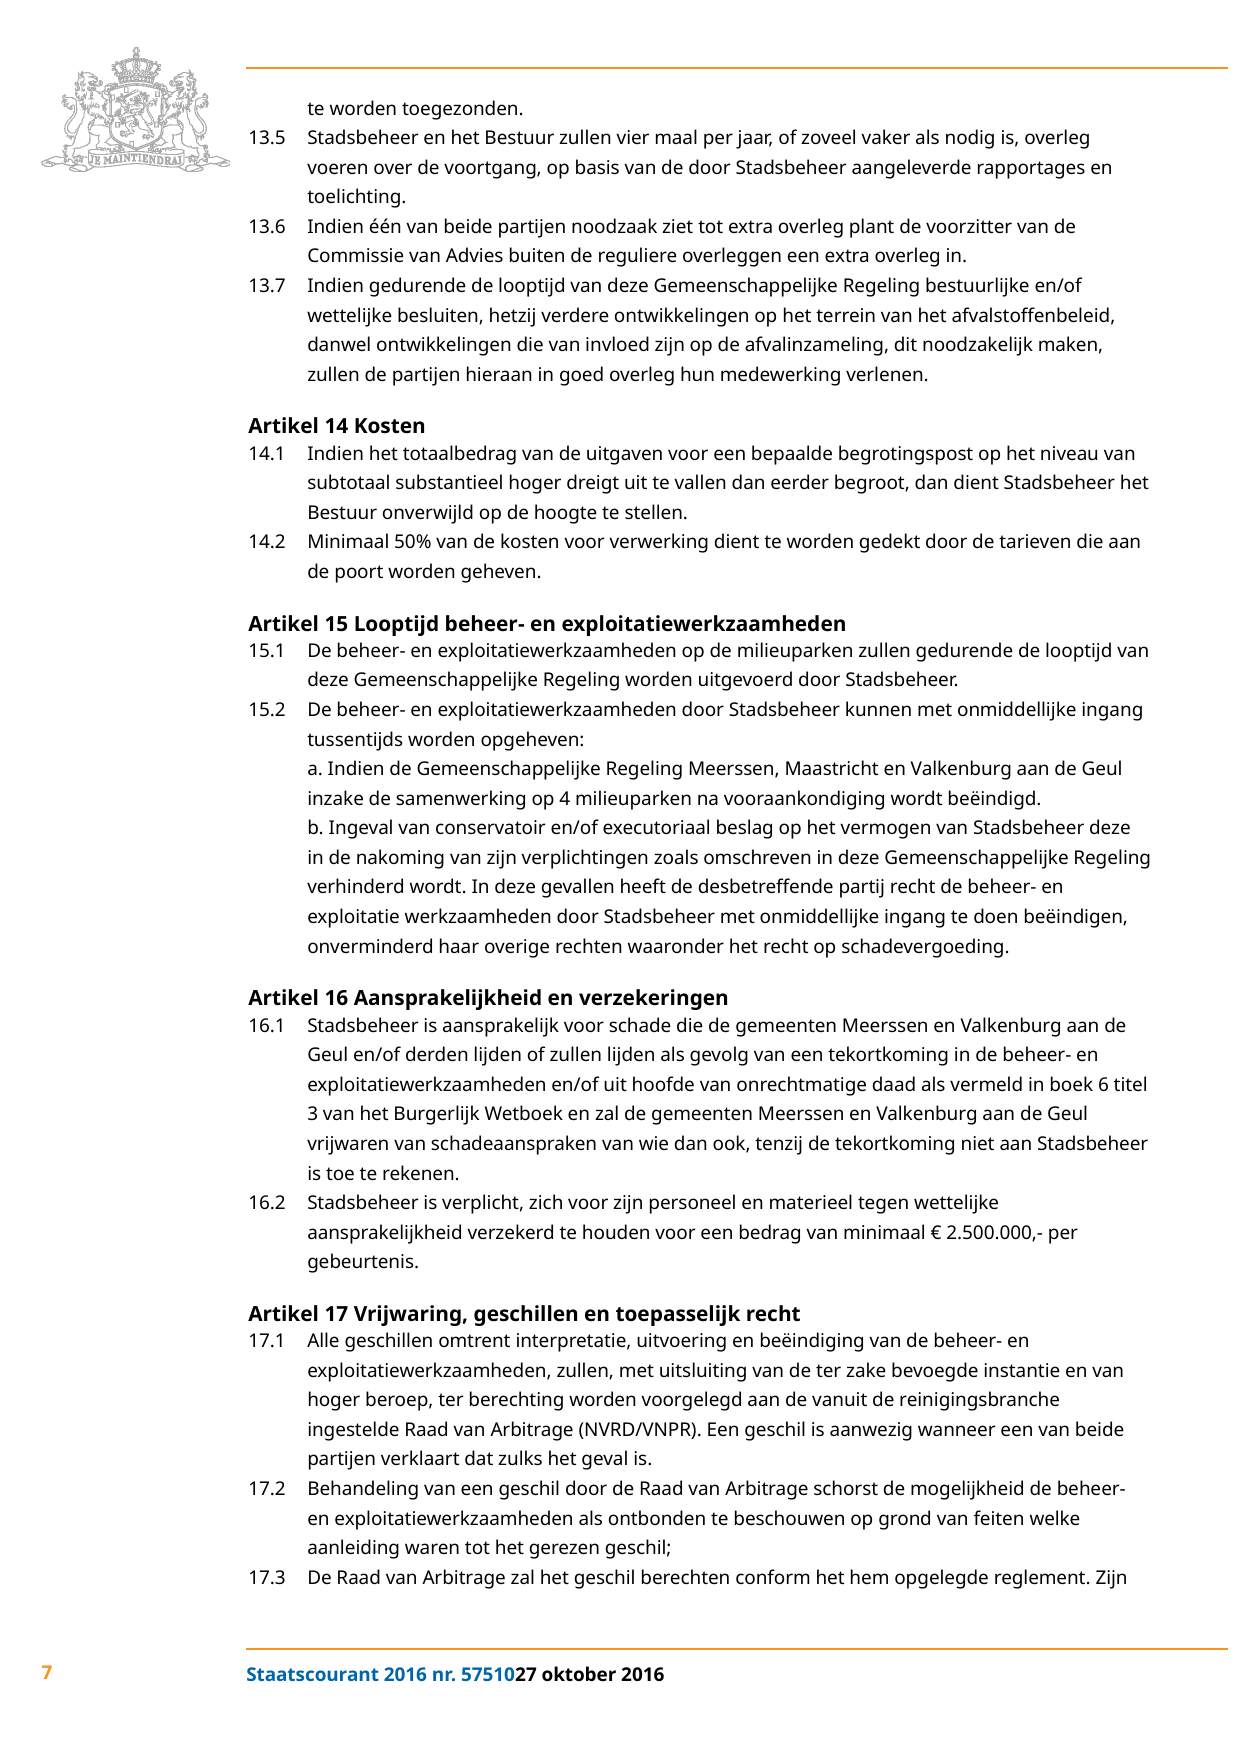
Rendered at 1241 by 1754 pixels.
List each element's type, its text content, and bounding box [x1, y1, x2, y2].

list De beheer- en exploitatiewerkzaamheden op de milieuparken zullen gedurende de looptijd van deze Gemeenschappelijke Regeling worden uitgevoerd door Stadsbeheer. [248, 637, 1152, 692]
list Indien het totaalbedrag van de uitgaven voor een bepaalde begrotingspost op het niveau van subtotaal substantieel hoger dreigt uit te vallen dan eerder begroot, dan dient Stadsbeheer het Bestuur onverwijld op de hoogte te stellen. [248, 440, 1152, 525]
list Stadsbeheer is verplicht, zich voor zijn personeel en materieel tegen wettelijke aansprakelijkheid verzekerd te houden voor een bedrag van minimaal € 2.500.000,- per gebeurtenis. [248, 1189, 1152, 1274]
list Alle geschillen omtrent interpretatie, uitvoering en beëindiging van de beheer- en exploitatiewerkzaamheden, zullen, met uitsluiting van de ter zake bevoegde instantie en van hoger beroep, ter berechting worden voorgelegd aan de vanuit de reinigingsbranche ingestelde Raad van Arbitrage (NVRD/VNPR). Een geschil is aanwezig wanneer een van beide partijen verklaart dat zulks het geval is. [248, 1327, 1152, 1471]
text Artikel 17 Vrijwaring, geschillen en toepasselijk recht [248, 1299, 1152, 1327]
list Behandeling van een geschil door de Raad van Arbitrage schorst de mogelijkheid de beheer- en exploitatiewerkzaamheden als ontbonden te beschouwen op grond van feiten welke aanleiding waren tot het gerezen geschil; [248, 1475, 1152, 1560]
list Indien één van beide partijen noodzaak ziet tot extra overleg plant de voorzitter van de Commissie van Advies buiten de reguliere overleggen een extra overleg in. [248, 213, 1152, 268]
list b. Ingeval van conservatoir en/of executoriaal beslag op het vermogen van Stadsbeheer deze in de nakoming van zijn verplichtingen zoals omschreven in deze Gemeenschappelijke Regeling verhinderd wordt. In deze gevallen heeft de desbetreffende partij recht de beheer- en exploitatie werkzaamheden door Stadsbeheer met onmiddellijke ingang te doen beëindigen, onverminderd haar overige rechten waaronder het recht op schadevergoeding. [248, 814, 1152, 959]
list Indien gedurende de looptijd van deze Gemeenschappelijke Regeling bestuurlijke en/of wettelijke besluiten, hetzij verdere ontwikkelingen op het terrein van het afvalstoffenbeleid, danwel ontwikkelingen die van invloed zijn op de afvalinzameling, dit noodzakelijk maken, zullen de partijen hieraan in goed overleg hun medewerking verlenen. [248, 272, 1152, 387]
list De Raad van Arbitrage zal het geschil berechten conform het hem opgelegde reglement. Zijn [248, 1564, 1152, 1590]
list te worden toegezonden. [248, 95, 1152, 121]
picture [41, 47, 231, 172]
text Artikel 14 Kosten [248, 411, 1152, 440]
text Artikel 15 Looptijd beheer- en exploitatiewerkzaamheden [248, 609, 1152, 637]
list Minimaal 50% van de kosten voor verwerking dient te worden gedekt door de tarieven die aan de poort worden geheven. [248, 529, 1152, 584]
list De beheer- en exploitatiewerkzaamheden door Stadsbeheer kunnen met onmiddellijke ingang tussentijds worden opgeheven: [248, 696, 1152, 752]
text Artikel 16 Aansprakelijkheid en verzekeringen [248, 983, 1152, 1012]
list Stadsbeheer is aansprakelijk voor schade die de gemeenten Meerssen en Valkenburg aan de Geul en/of derden lijden of zullen lijden als gevolg van een tekortkoming in de beheer- en exploitatiewerkzaamheden en/of uit hoofde van onrechtmatige daad als vermeld in boek 6 titel 3 van het Burgerlijk Wetboek en zal de gemeenten Meerssen en Valkenburg aan de Geul vrijwaren van schadeaanspraken van wie dan ook, tenzij de tekortkoming niet aan Stadsbeheer is toe te rekenen. [248, 1012, 1152, 1185]
list a. Indien de Gemeenschappelijke Regeling Meerssen, Maastricht en Valkenburg aan de Geul inzake de samenwerking op 4 milieuparken na vooraankondiging wordt beëindigd. [248, 755, 1152, 811]
list Stadsbeheer en het Bestuur zullen vier maal per jaar, of zoveel vaker als nodig is, overleg voeren over de voortgang, op basis van de door Stadsbeheer aangeleverde rapportages en toelichting. [248, 124, 1152, 209]
